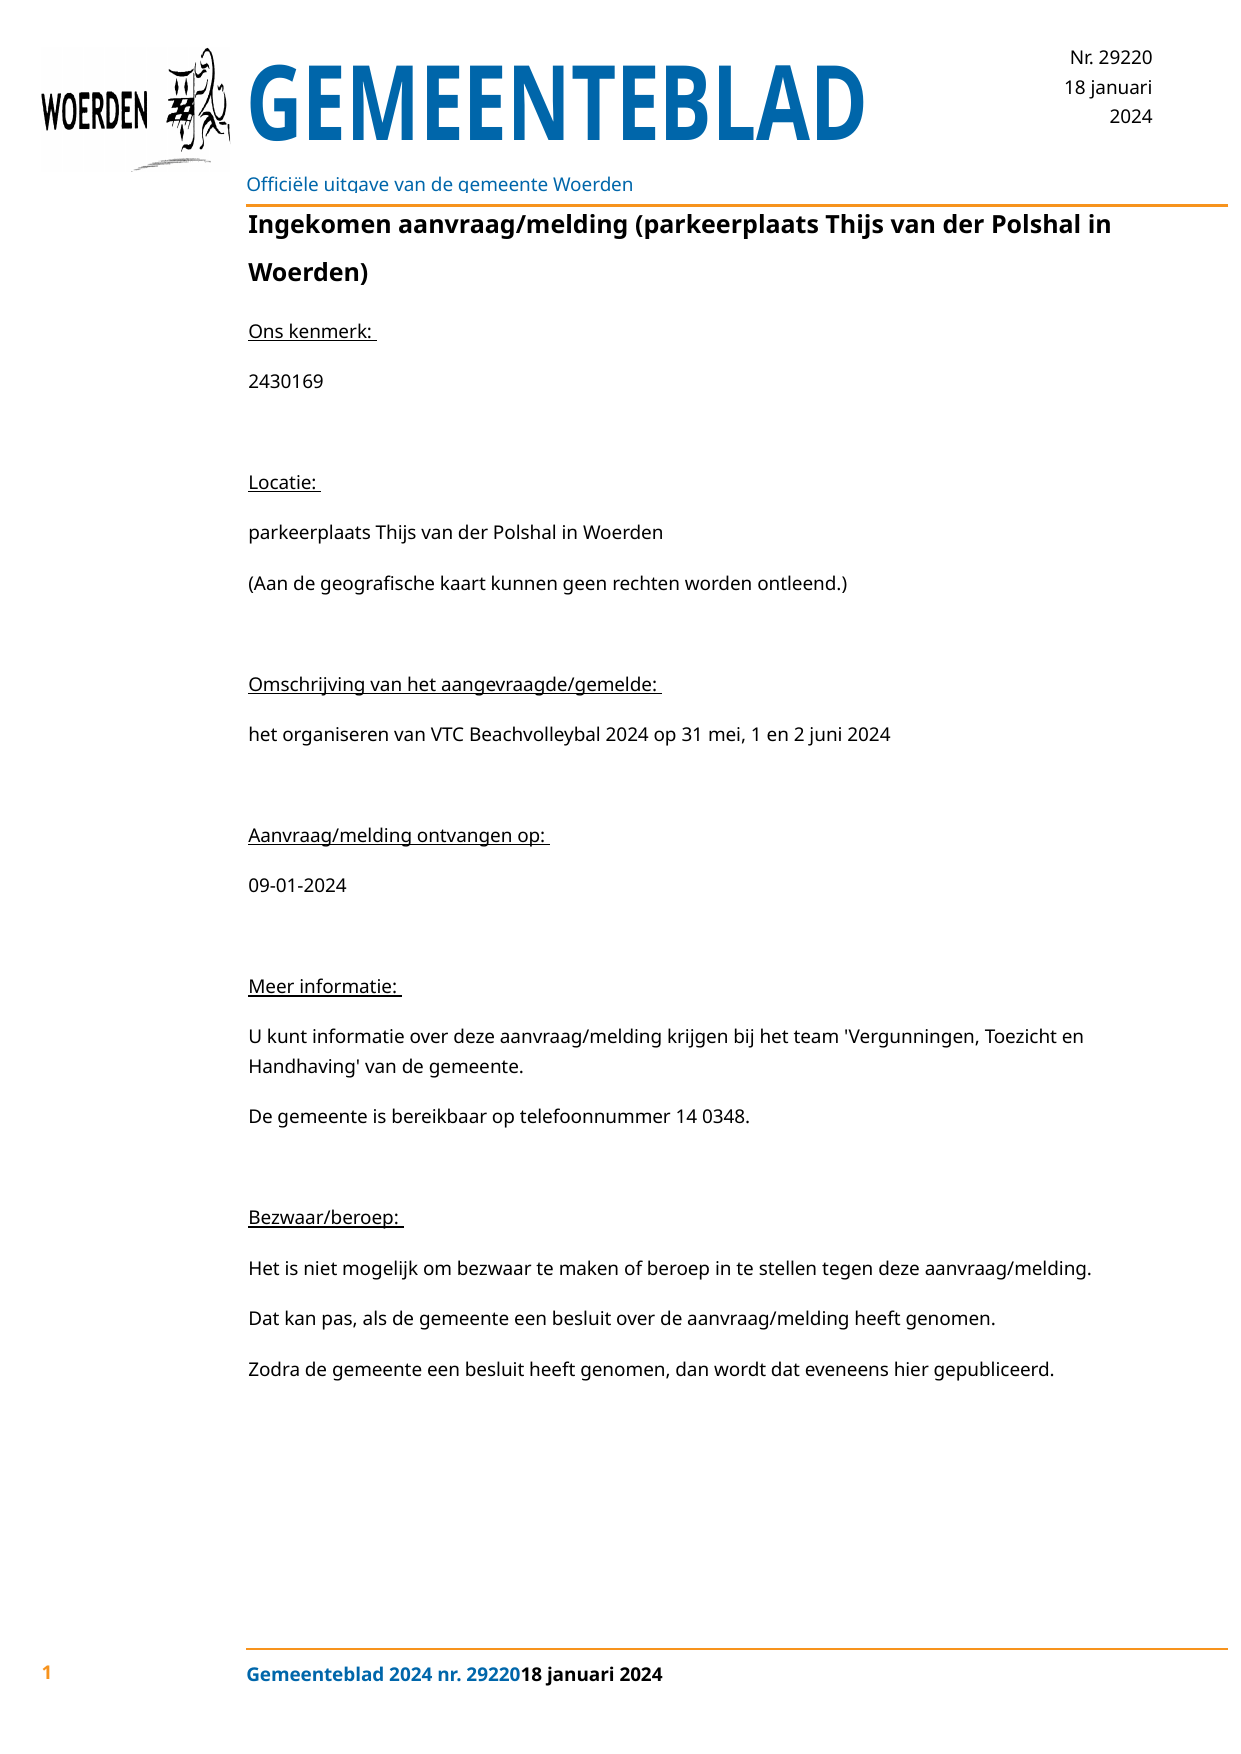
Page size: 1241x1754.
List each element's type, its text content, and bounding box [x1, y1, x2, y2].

text Aanvraag/melding ontvangen op: [248, 822, 1152, 848]
text het organiseren van VTC Beachvolleybal 2024 op 31 mei, 1 en 2 juni 2024 [248, 721, 1152, 747]
text De gemeente is bereikbaar op telefoonnummer 14 0348. [248, 1104, 1152, 1129]
text Bezwaar/beroep: [248, 1204, 1152, 1230]
text 09-01-2024 [248, 872, 1152, 898]
text Ons kenmerk: [248, 318, 1152, 344]
text Locatie: [248, 469, 1152, 495]
text (Aan de geografische kaart kunnen geen rechten worden ontleend.) [248, 570, 1152, 596]
text Zodra de gemeente een besluit heeft genomen, dan wordt dat eveneens hier gepubliceerd. [248, 1356, 1152, 1382]
text Dat kan pas, als de gemeente een besluit over de aanvraag/melding heeft genomen. [248, 1305, 1152, 1331]
text Meer informatie: [248, 973, 1152, 999]
text Ingekomen aanvraag/melding (parkeerplaats Thijs van der Polshal in Woerden) [248, 207, 1152, 288]
text 2430169 [248, 368, 1152, 394]
text parkeerplaats Thijs van der Polshal in Woerden [248, 519, 1152, 545]
picture [41, 47, 231, 172]
text Omschrijving van het aangevraagde/gemelde: [248, 671, 1152, 697]
text U kunt informatie over deze aanvraag/melding krijgen bij het team 'Vergunningen, Toezicht en Handhaving' van de gemeente. [248, 1024, 1152, 1079]
text Het is niet mogelijk om bezwaar te maken of beroep in te stellen tegen deze aanvraag/melding. [248, 1255, 1152, 1281]
